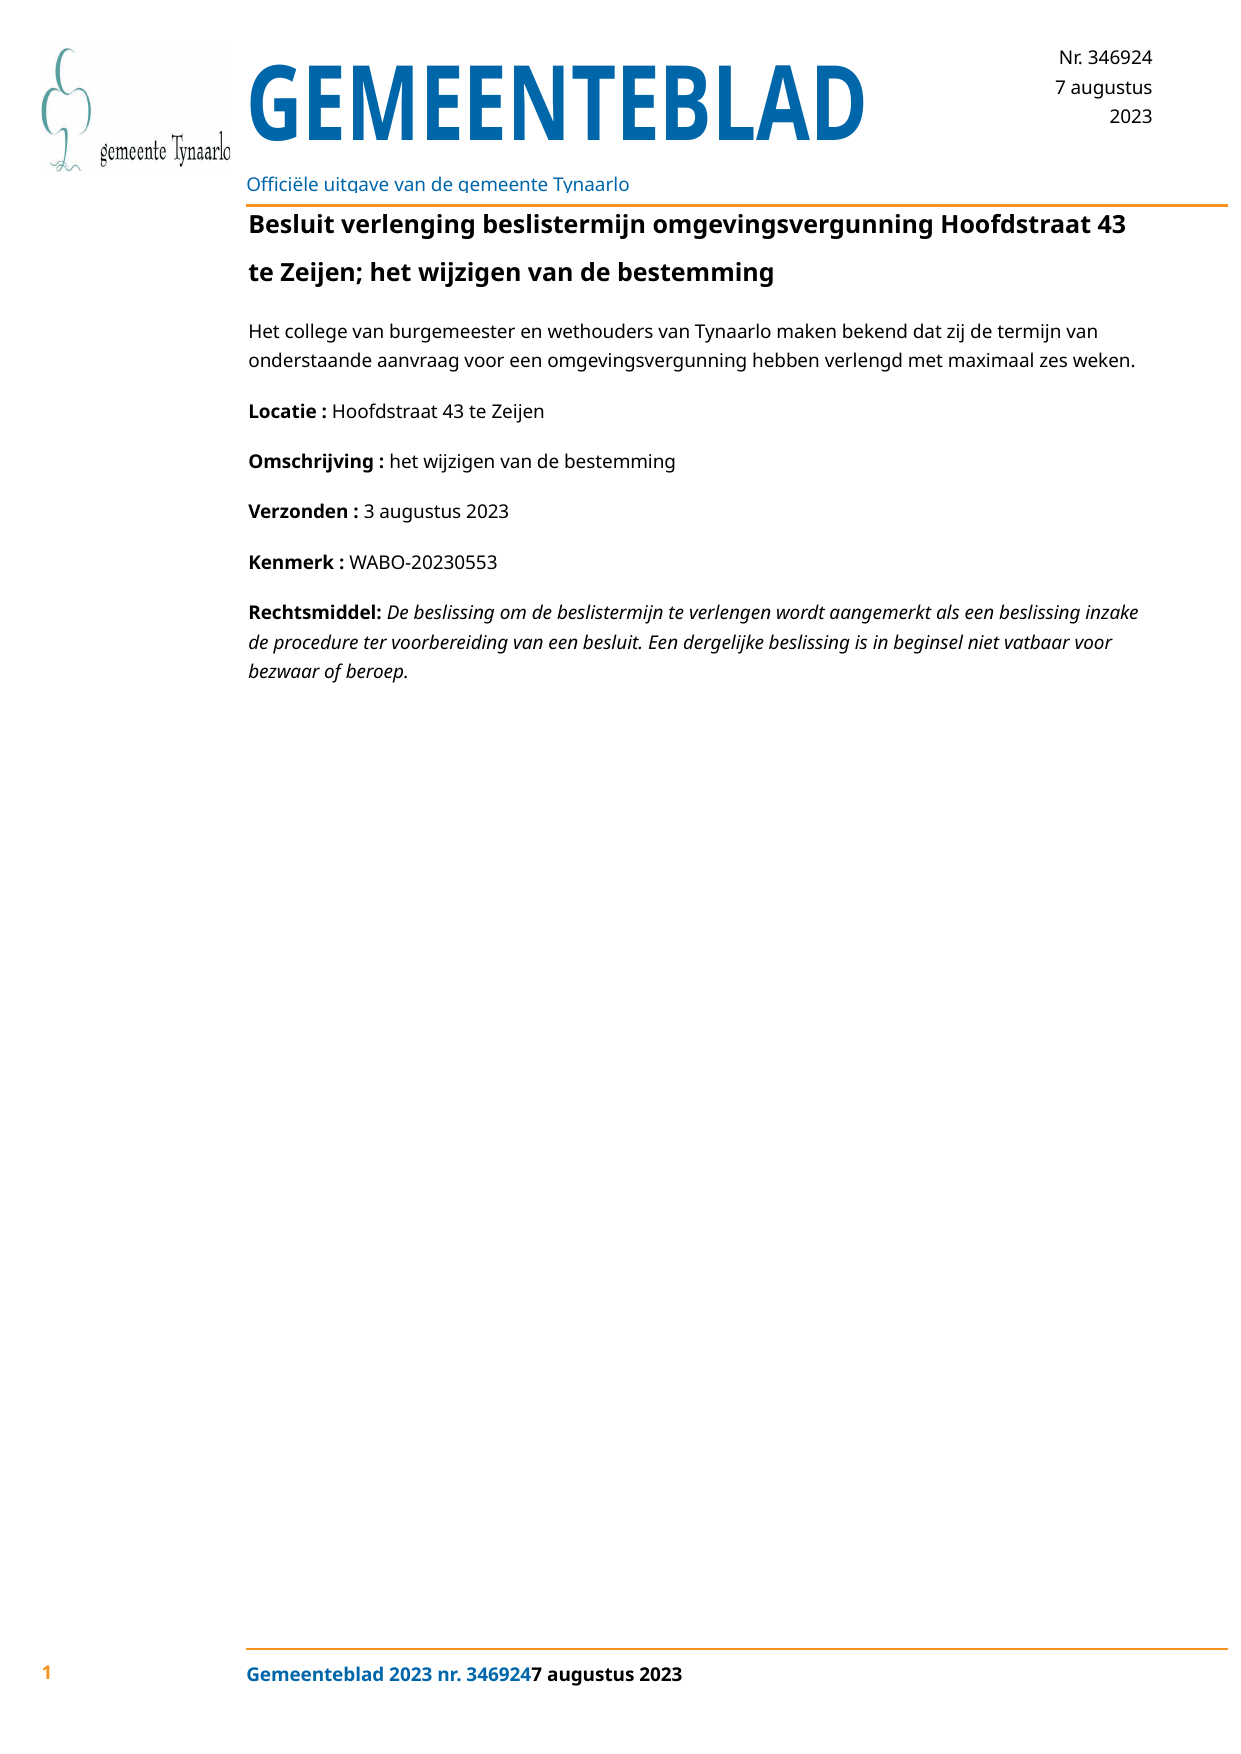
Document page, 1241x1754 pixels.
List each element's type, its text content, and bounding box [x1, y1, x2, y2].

text Locatie : Hoofdstraat 43 te Zeijen [248, 398, 1152, 424]
text Omschrijving : het wijzigen van de bestemming [248, 448, 1152, 474]
text Verzonden : 3 augustus 2023 [248, 499, 1152, 524]
text Besluit verlenging beslistermijn omgevingsvergunning Hoofdstraat 43 te Zeijen; het wijzigen van de bestemming [248, 207, 1152, 288]
text Rechtsmiddel: De beslissing om de beslistermijn te verlengen wordt aangemerkt als een beslissing inzake de procedure ter voorbereiding van een besluit. Een dergelijke beslissing is in beginsel niet vatbaar voor bezwaar of beroep. [248, 599, 1152, 684]
text Het college van burgemeester en wethouders van Tynaarlo maken bekend dat zij de termijn van onderstaande aanvraag voor een omgevingsvergunning hebben verlengd met maximaal zes weken. [248, 318, 1152, 373]
picture [41, 47, 231, 172]
text Kenmerk : WABO-20230553 [248, 549, 1152, 575]
